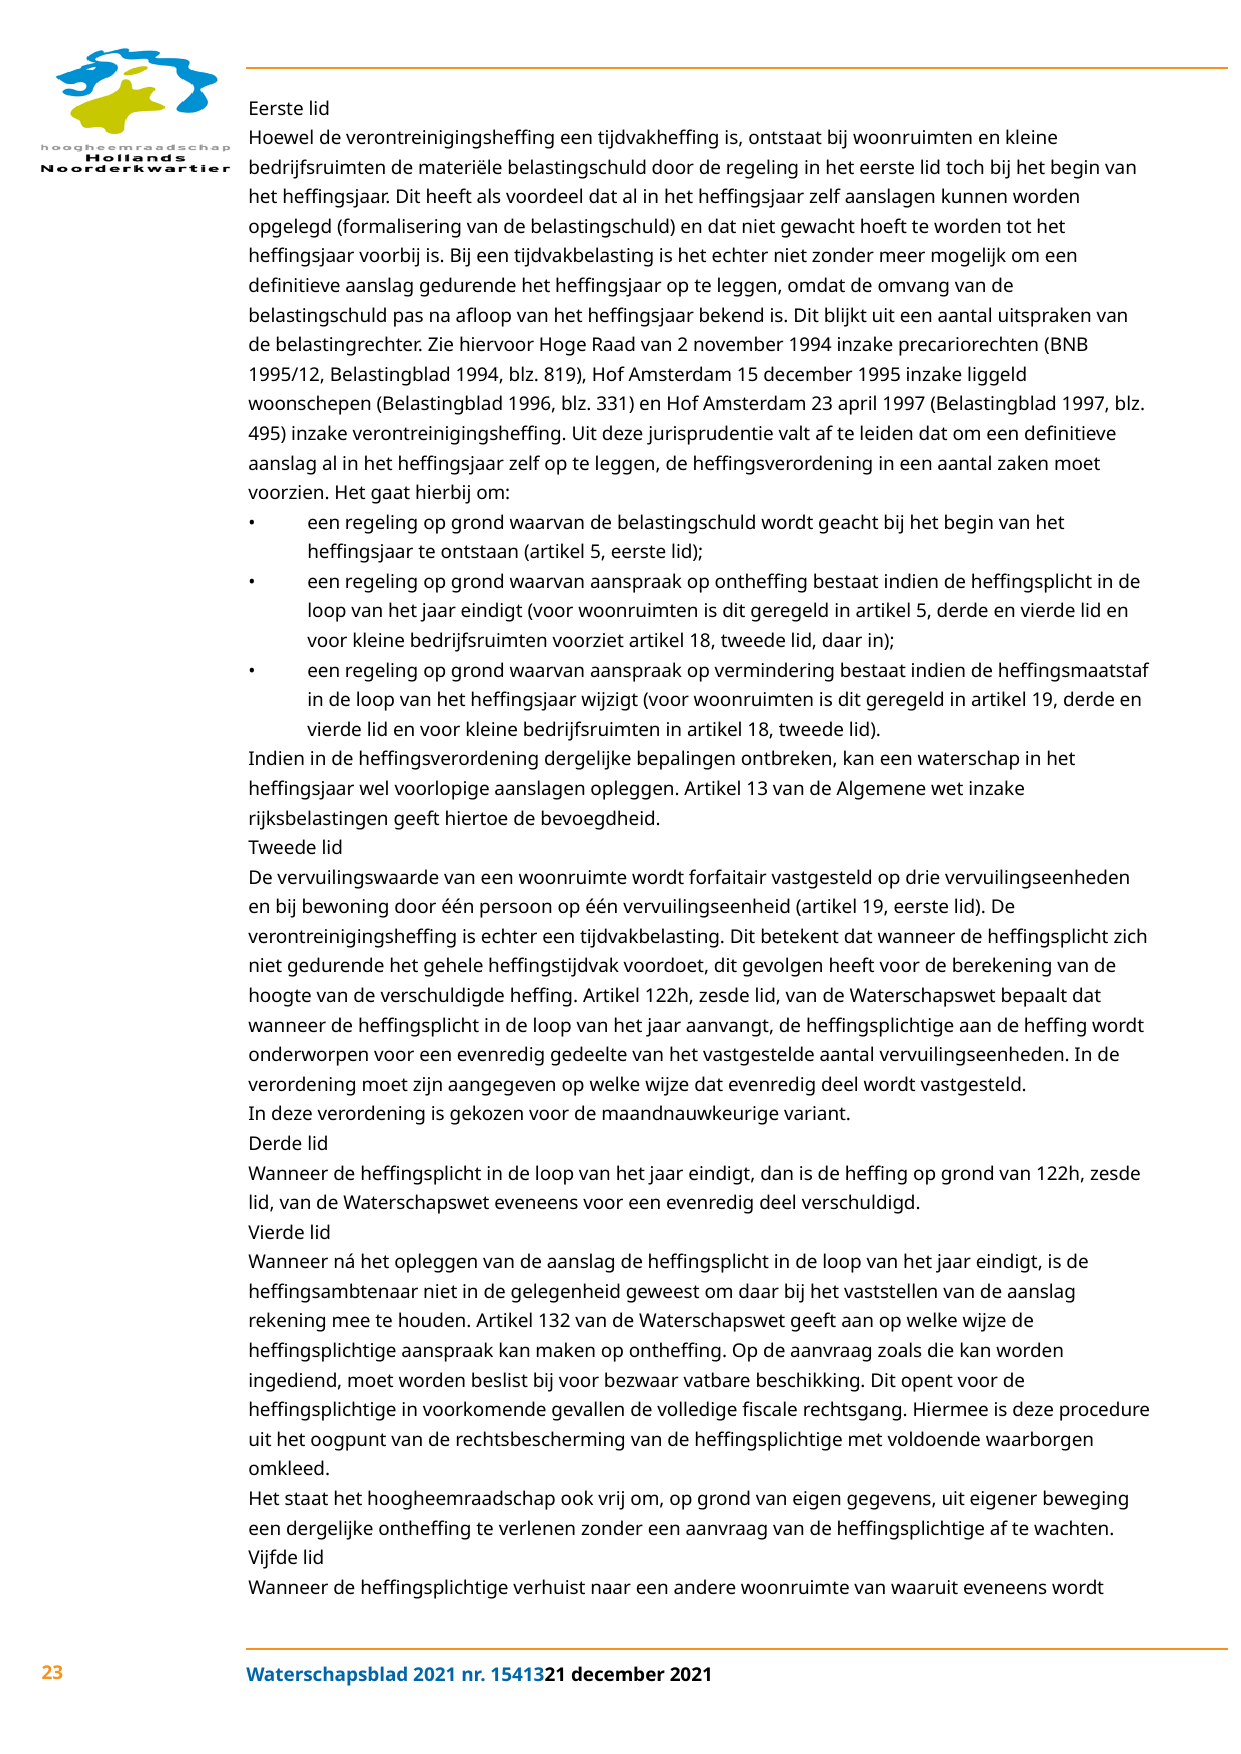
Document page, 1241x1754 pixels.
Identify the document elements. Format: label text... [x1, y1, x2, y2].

text Vijfde lid [248, 1544, 1152, 1570]
text Hoewel de verontreinigingsheffing een tijdvakheffing is, ontstaat bij woonruimten en kleine bedrijfsruimten de materiële belastingschuld door de regeling in het eerste lid toch bij het begin van het heffingsjaar. Dit heeft als voordeel dat al in het heffingsjaar zelf aanslagen kunnen worden opgelegd (formalisering van de belastingschuld) en dat niet gewacht hoeft te worden tot het heffingsjaar voorbij is. Bij een tijdvakbelasting is het echter niet zonder meer mogelijk om een definitieve aanslag gedurende het heffingsjaar op te leggen, omdat de omvang van de belastingschuld pas na afloop van het heffingsjaar bekend is. Dit blijkt uit een aantal uitspraken van de belastingrechter. Zie hiervoor Hoge Raad van 2 november 1994 inzake precariorechten (BNB 1995/12, Belastingblad 1994, blz. 819), Hof Amsterdam 15 december 1995 inzake liggeld woonschepen (Belastingblad 1996, blz. 331) en Hof Amsterdam 23 april 1997 (Belastingblad 1997, blz. 495) inzake verontreinigingsheffing. Uit deze jurisprudentie valt af te leiden dat om een definitieve aanslag al in het heffingsjaar zelf op te leggen, de heffingsverordening in een aantal zaken moet voorzien. Het gaat hierbij om: [248, 124, 1152, 505]
text Indien in de heffingsverordening dergelijke bepalingen ontbreken, kan een waterschap in het heffingsjaar wel voorlopige aanslagen opleggen. Artikel 13 van de Algemene wet inzake rijksbelastingen geeft hiertoe de bevoegdheid. [248, 746, 1152, 831]
text Eerste lid [248, 95, 1152, 121]
list een regeling op grond waarvan aanspraak op ontheffing bestaat indien de heffingsplicht in de loop van het jaar eindigt (voor woonruimten is dit geregeld in artikel 5, derde en vierde lid en voor kleine bedrijfsruimten voorziet artikel 18, tweede lid, daar in); [248, 568, 1152, 653]
text Het staat het hoogheemraadschap ook vrij om, op grond van eigen gegevens, uit eigener beweging een dergelijke ontheffing te verlenen zonder een aanvraag van de heffingsplichtige af te wachten. [248, 1485, 1152, 1541]
text De vervuilingswaarde van een woonruimte wordt forfaitair vastgesteld op drie vervuilingseenheden en bij bewoning door één persoon op één vervuilingseenheid (artikel 19, eerste lid). De verontreinigingsheffing is echter een tijdvakbelasting. Dit betekent dat wanneer de heffingsplicht zich niet gedurende het gehele heffingstijdvak voordoet, dit gevolgen heeft voor de berekening van de hoogte van de verschuldigde heffing. Artikel 122h, zesde lid, van de Waterschapswet bepaalt dat wanneer de heffingsplicht in de loop van het jaar aanvangt, de heffingsplichtige aan de heffing wordt onderworpen voor een evenredig gedeelte van het vastgestelde aantal vervuilingseenheden. In de verordening moet zijn aangegeven op welke wijze dat evenredig deel wordt vastgesteld. [248, 864, 1152, 1097]
text Wanneer ná het opleggen van de aanslag de heffingsplicht in de loop van het jaar eindigt, is de heffingsambtenaar niet in de gelegenheid geweest om daar bij het vaststellen van de aanslag rekening mee te houden. Artikel 132 van de Waterschapswet geeft aan op welke wijze de heffingsplichtige aanspraak kan maken op ontheffing. Op de aanvraag zoals die kan worden ingediend, moet worden beslist bij voor bezwaar vatbare beschikking. Dit opent voor de heffingsplichtige in voorkomende gevallen de volledige fiscale rechtsgang. Hiermee is deze procedure uit het oogpunt van de rechtsbescherming van de heffingsplichtige met voldoende waarborgen omkleed. [248, 1248, 1152, 1481]
text Derde lid [248, 1130, 1152, 1156]
text Vierde lid [248, 1219, 1152, 1245]
list een regeling op grond waarvan aanspraak op vermindering bestaat indien de heffingsmaatstaf in de loop van het heffingsjaar wijzigt (voor woonruimten is dit geregeld in artikel 19, derde en vierde lid en voor kleine bedrijfsruimten in artikel 18, tweede lid). [248, 657, 1152, 742]
picture [41, 47, 231, 172]
text In deze verordening is gekozen voor de maandnauwkeurige variant. [248, 1101, 1152, 1126]
list een regeling op grond waarvan de belastingschuld wordt geacht bij het begin van het heffingsjaar te ontstaan (artikel 5, eerste lid); [248, 509, 1152, 564]
text Wanneer de heffingsplichtige verhuist naar een andere woonruimte van waaruit eveneens wordt [248, 1574, 1152, 1600]
text Wanneer de heffingsplicht in de loop van het jaar eindigt, dan is de heffing op grond van 122h, zesde lid, van de Waterschapswet eveneens voor een evenredig deel verschuldigd. [248, 1160, 1152, 1215]
text Tweede lid [248, 834, 1152, 860]
